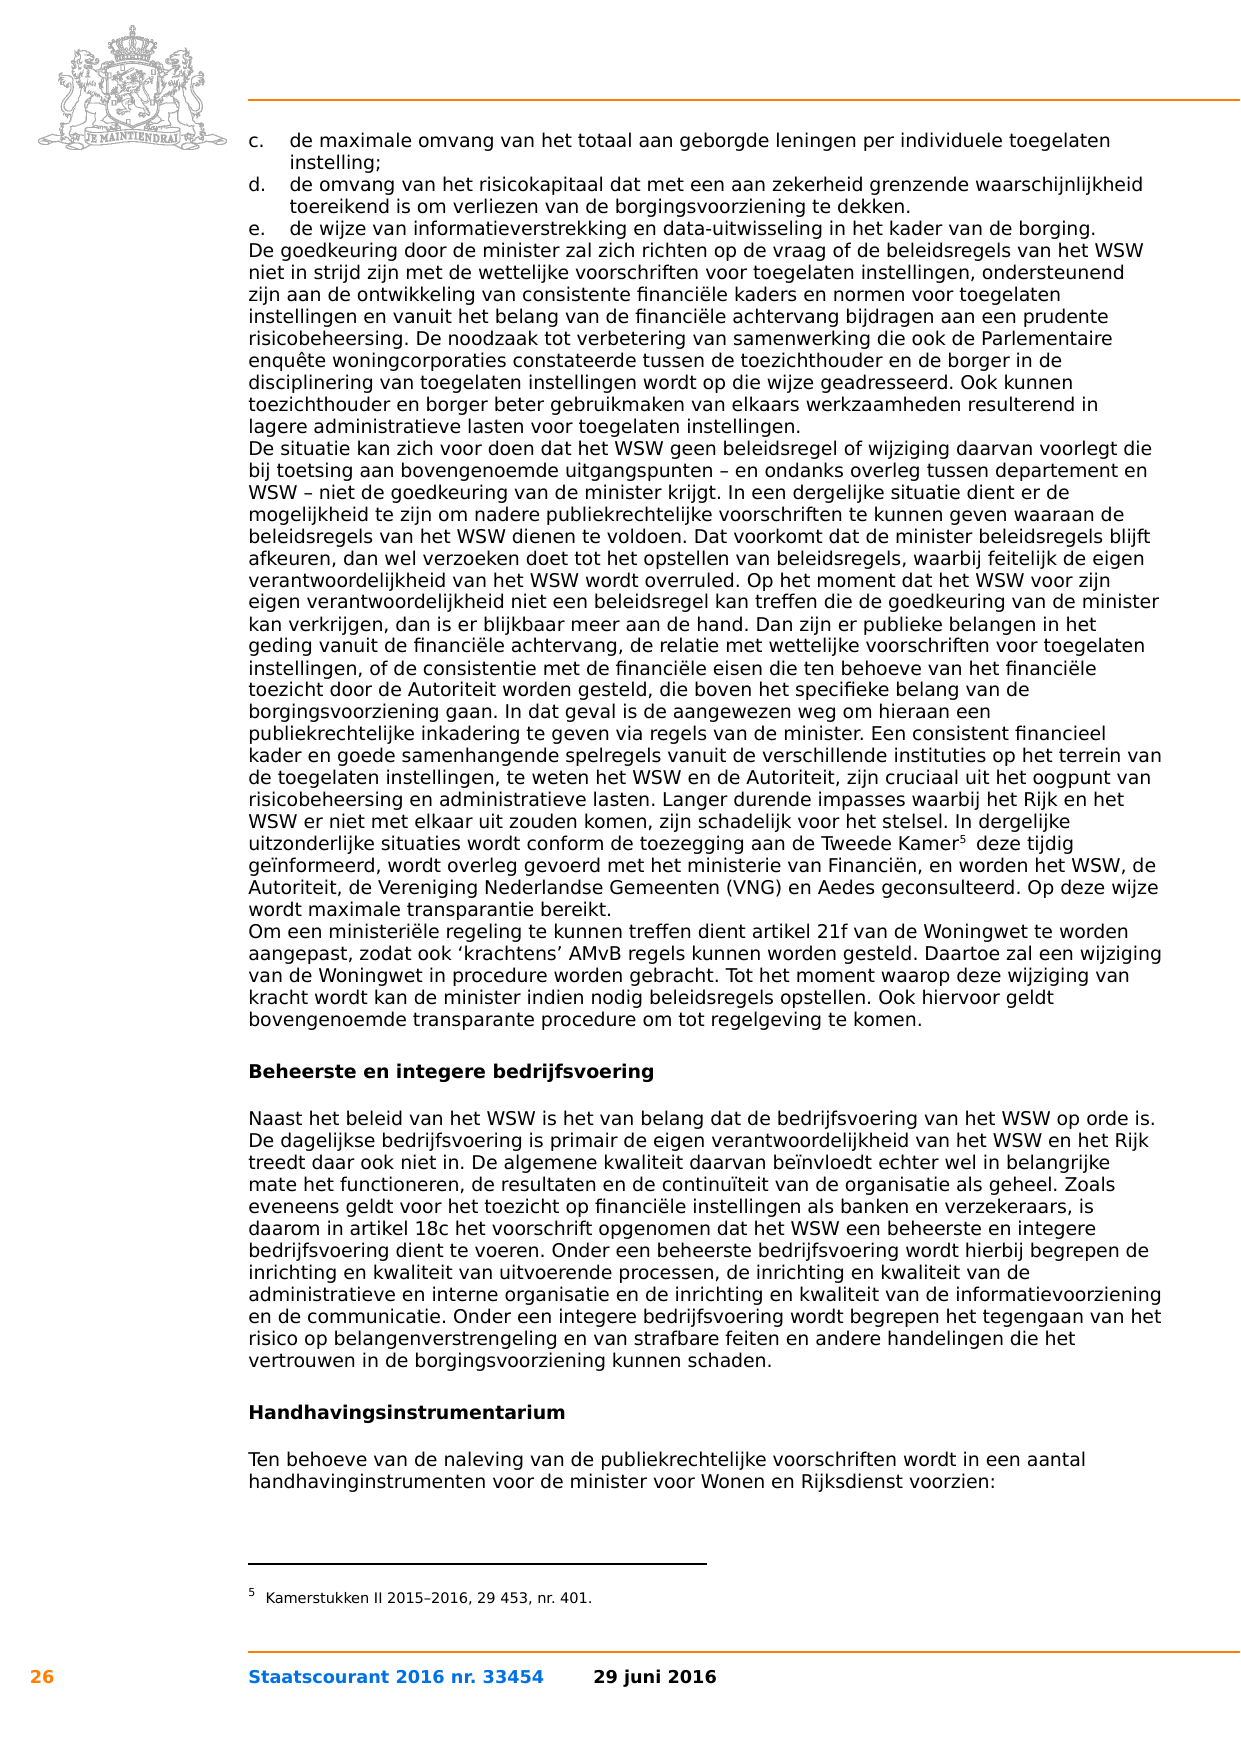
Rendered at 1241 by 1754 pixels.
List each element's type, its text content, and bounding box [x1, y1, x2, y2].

text Om een ministeriële regeling te kunnen treffen dient artikel 21f van de Woningwet te worden aangepast, zodat ook ‘krachtens’ AMvB regels kunnen worden gesteld. Daartoe zal een wijziging van de Woningwet in procedure worden gebracht. Tot het moment waarop deze wijziging van kracht wordt kan de minister indien nodig beleidsregels opstellen. Ook hiervoor geldt bovengenoemde transparante procedure om tot regelgeving te komen. [248, 921, 1163, 1031]
subtitle Beheerste en integere bedrijfsvoering [248, 1061, 1163, 1083]
text d. de omvang van het risicokapitaal dat met een aan zekerheid grenzende waarschijnlijkheid toereikend is om verliezen van de borgingsvoorziening te dekken. [248, 174, 1163, 218]
text Kamerstukken II 2015–2016, 29 453, nr. 401. [248, 1586, 1163, 1608]
text c. de maximale omvang van het totaal aan geborgde leningen per individuele toegelaten instelling; [248, 130, 1163, 174]
picture [38, 25, 227, 150]
text De situatie kan zich voor doen dat het WSW geen beleidsregel of wijziging daarvan voorlegt die bij toetsing aan bovengenoemde uitgangspunten – en ondanks overleg tussen departement en WSW – niet de goedkeuring van de minister krijgt. In een dergelijke situatie dient er de mogelijkheid te zijn om nadere publiekrechtelijke voorschriften te kunnen geven waaraan de beleidsregels van het WSW dienen te voldoen. Dat voorkomt dat de minister beleidsregels blijft afkeuren, dan wel verzoeken doet tot het opstellen van beleidsregels, waarbij feitelijk de eigen verantwoordelijkheid van het WSW wordt overruled. Op het moment dat het WSW voor zijn eigen verantwoordelijkheid niet een beleidsregel kan treffen die de goedkeuring van de minister kan verkrijgen, dan is er blijkbaar meer aan de hand. Dan zijn er publieke belangen in het geding vanuit de financiële achtervang, de relatie met wettelijke voorschriften voor toegelaten instellingen, of de consistentie met de financiële eisen die ten behoeve van het financiële toezicht door de Autoriteit worden gesteld, die boven het specifieke belang van de borgingsvoorziening gaan. In dat geval is de aangewezen weg om hieraan een publiekrechtelijke inkadering te geven via regels van de minister. Een consistent financieel kader en goede samenhangende spelregels vanuit de verschillende instituties op het terrein van de toegelaten instellingen, te weten het WSW en de Autoriteit, zijn cruciaal uit het oogpunt van risicobeheersing en administratieve lasten. Langer durende impasses waarbij het Rijk en het WSW er niet met elkaar uit zouden komen, zijn schadelijk voor het stelsel. In dergelijke uitzonderlijke situaties wordt conform de toezegging aan de Tweede Kamer deze tijdig geïnformeerd, wordt overleg gevoerd met het ministerie van Financiën, en worden het WSW, de Autoriteit, de Vereniging Nederlandse Gemeenten (VNG) en Aedes geconsulteerd. Op deze wijze wordt maximale transparantie bereikt. [248, 438, 1163, 921]
text e. de wijze van informatieverstrekking en data-uitwisseling in het kader van de borging. [248, 218, 1163, 240]
text Naast het beleid van het WSW is het van belang dat de bedrijfsvoering van het WSW op orde is. De dagelijkse bedrijfsvoering is primair de eigen verantwoordelijkheid van het WSW en het Rijk treedt daar ook niet in. De algemene kwaliteit daarvan beïnvloedt echter wel in belangrijke mate het functioneren, de resultaten en de continuïteit van de organisatie als geheel. Zoals eveneens geldt voor het toezicht op financiële instellingen als banken en verzekeraars, is daarom in artikel 18c het voorschrift opgenomen dat het WSW een beheerste en integere bedrijfsvoering dient te voeren. Onder een beheerste bedrijfsvoering wordt hierbij begrepen de inrichting en kwaliteit van uitvoerende processen, de inrichting en kwaliteit van de administratieve en interne organisatie en de inrichting en kwaliteit van de informatievoorziening en de communicatie. Onder een integere bedrijfsvoering wordt begrepen het tegengaan van het risico op belangenverstrengeling en van strafbare feiten en andere handelingen die het vertrouwen in de borgingsvoorziening kunnen schaden. [248, 1108, 1163, 1372]
text Ten behoeve van de naleving van de publiekrechtelijke voorschriften wordt in een aantal handhavinginstrumenten voor de minister voor Wonen en Rijksdienst voorzien: [248, 1449, 1163, 1493]
text De goedkeuring door de minister zal zich richten op de vraag of de beleidsregels van het WSW niet in strijd zijn met de wettelijke voorschriften voor toegelaten instellingen, ondersteunend zijn aan de ontwikkeling van consistente financiële kaders en normen voor toegelaten instellingen en vanuit het belang van de financiële achtervang bijdragen aan een prudente risicobeheersing. De noodzaak tot verbetering van samenwerking die ook de Parlementaire enquête woningcorporaties constateerde tussen de toezichthouder en de borger in de disciplinering van toegelaten instellingen wordt op die wijze geadresseerd. Ook kunnen toezichthouder en borger beter gebruikmaken van elkaars werkzaamheden resulterend in lagere administratieve lasten voor toegelaten instellingen. [248, 240, 1163, 438]
subtitle Handhavingsinstrumentarium [248, 1402, 1163, 1424]
